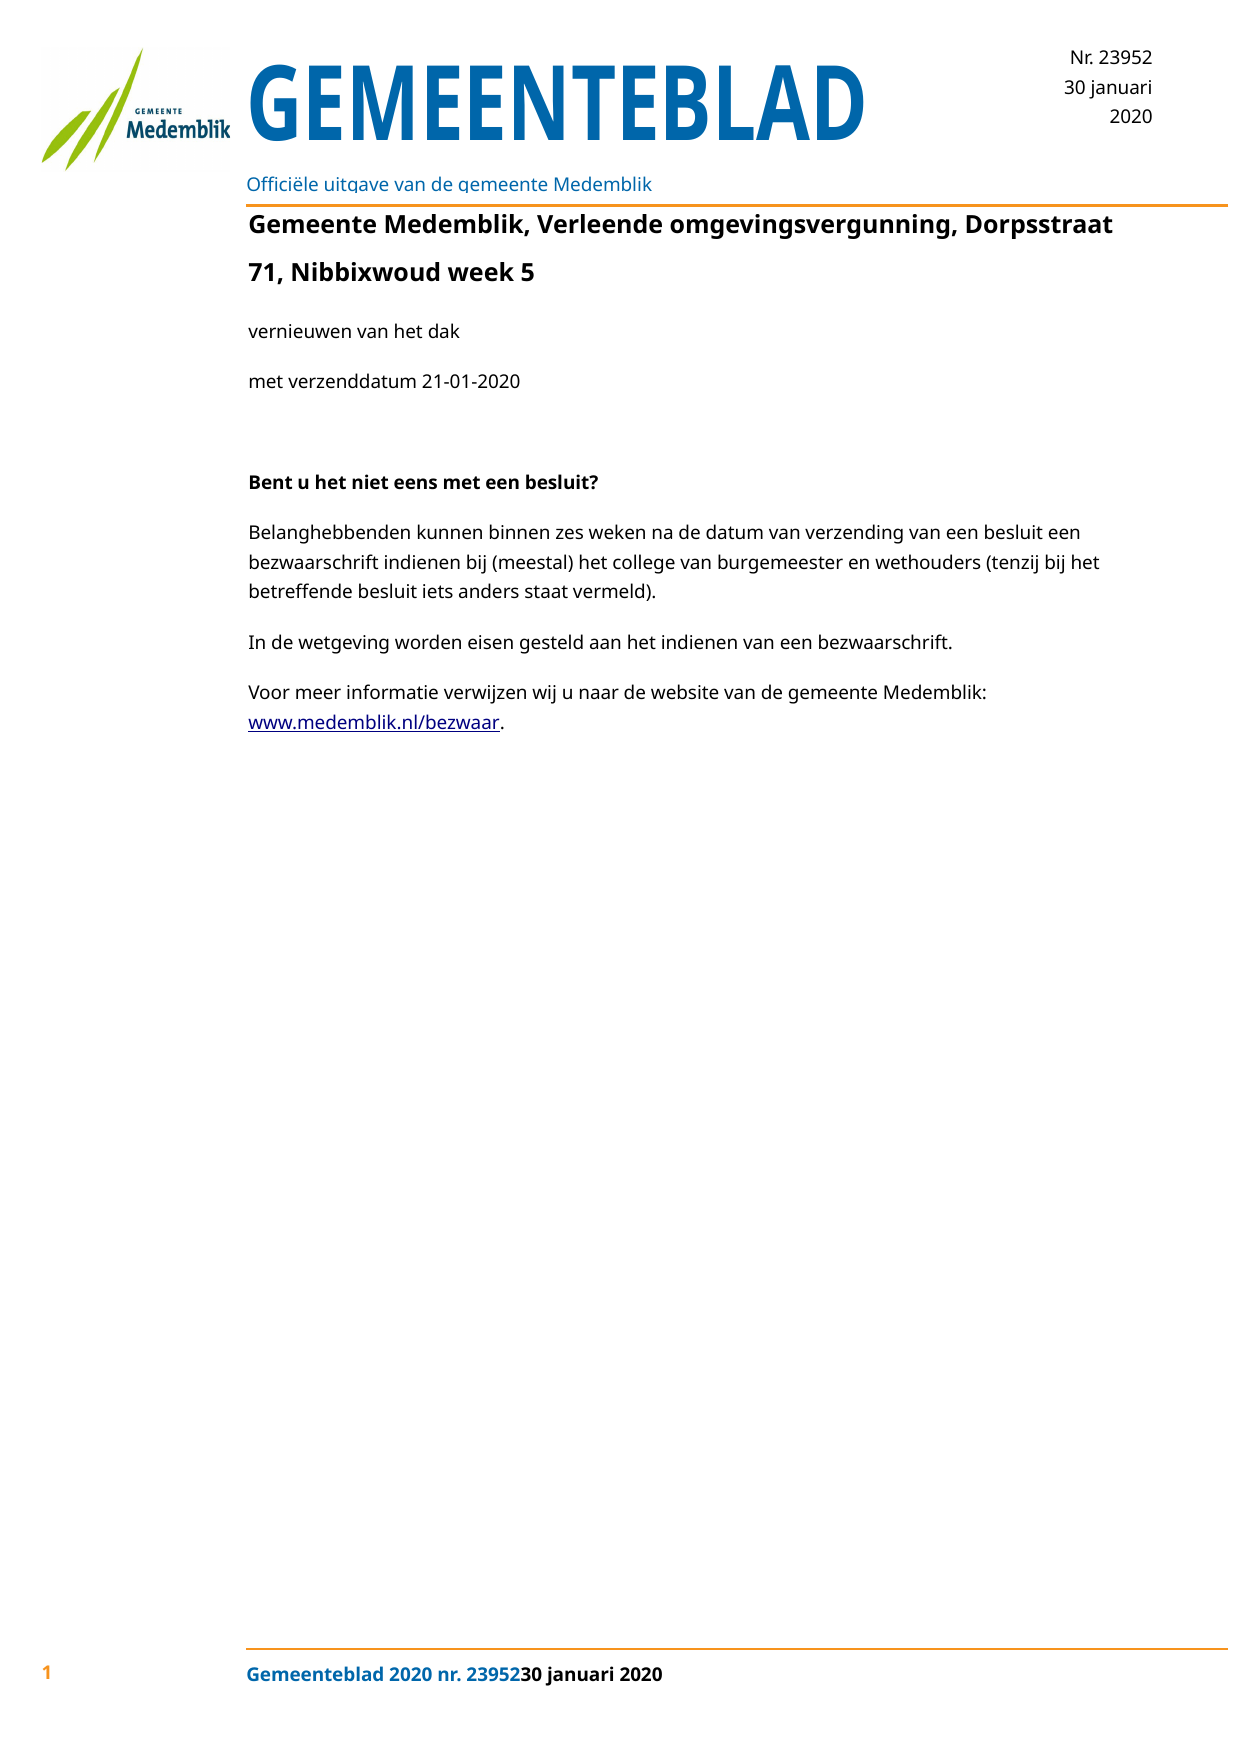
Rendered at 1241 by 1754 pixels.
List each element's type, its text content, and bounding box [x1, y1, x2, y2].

text Belanghebbenden kunnen binnen zes weken na de datum van verzending van een besluit een bezwaarschrift indienen bij (meestal) het college van burgemeester en wethouders (tenzij bij het betreffende besluit iets anders staat vermeld). [248, 519, 1152, 604]
text Bent u het niet eens met een besluit? [248, 469, 1152, 495]
text met verzenddatum 21-01-2020 [248, 368, 1152, 394]
text In de wetgeving worden eisen gesteld aan het indienen van een bezwaarschrift. [248, 629, 1152, 655]
text Gemeente Medemblik, Verleende omgevingsvergunning, Dorpsstraat 71, Nibbixwoud week 5 [248, 207, 1152, 288]
picture [41, 47, 231, 172]
text Voor meer informatie verwijzen wij u naar de website van de gemeente Medemblik: www.medemblik.nl/bezwaar. [248, 679, 1152, 735]
text vernieuwen van het dak [248, 318, 1152, 344]
